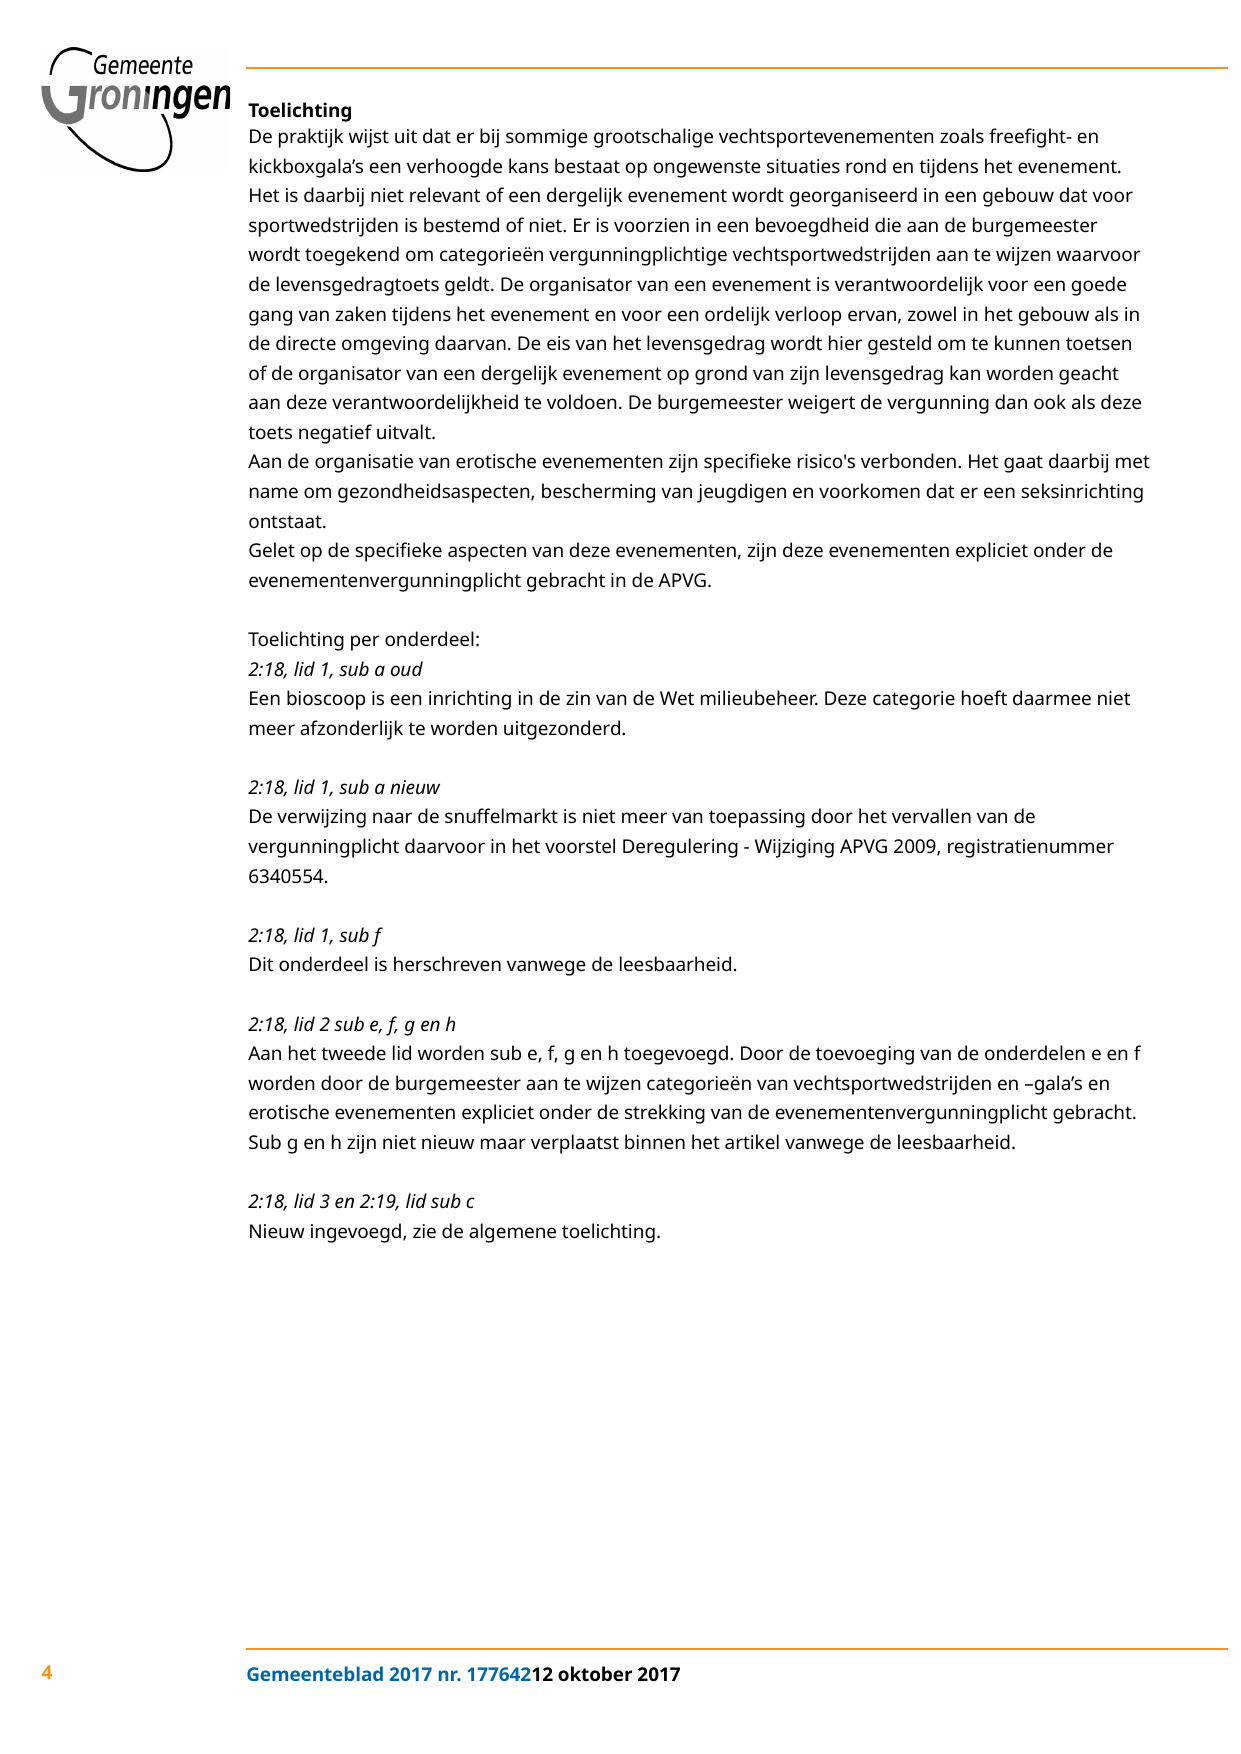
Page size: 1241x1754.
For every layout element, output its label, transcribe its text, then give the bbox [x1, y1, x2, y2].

text 2:18, lid 1, sub f [248, 922, 1152, 948]
text Gelet op de specifieke aspecten van deze evenementen, zijn deze evenementen expliciet onder de evenementenvergunningplicht gebracht in de APVG. [248, 537, 1152, 593]
text 2:18, lid 2 sub e, f, g en h [248, 1011, 1152, 1037]
picture [41, 47, 231, 172]
text 2:18, lid 1, sub a nieuw [248, 774, 1152, 800]
text Nieuw ingevoegd, zie de algemene toelichting. [248, 1218, 1152, 1244]
text Dit onderdeel is herschreven vanwege de leesbaarheid. [248, 952, 1152, 977]
text De praktijk wijst uit dat er bij sommige grootschalige vechtsportevenementen zoals freefight- en kickboxgala’s een verhoogde kans bestaat op ongewenste situaties rond en tijdens het evenement. Het is daarbij niet relevant of een dergelijk evenement wordt georganiseerd in een gebouw dat voor sportwedstrijden is bestemd of niet. Er is voorzien in een bevoegdheid die aan de burgemeester wordt toegekend om categorieën vergunningplichtige vechtsportwedstrijden aan te wijzen waarvoor de levensgedragtoets geldt. De organisator van een evenement is verantwoordelijk voor een goede gang van zaken tijdens het evenement en voor een ordelijk verloop ervan, zowel in het gebouw als in de directe omgeving daarvan. De eis van het levensgedrag wordt hier gesteld om te kunnen toetsen of de organisator van een dergelijk evenement op grond van zijn levensgedrag kan worden geacht aan deze verantwoordelijkheid te voldoen. De burgemeester weigert de vergunning dan ook als deze toets negatief uitvalt. [248, 123, 1152, 445]
text De verwijzing naar de snuffelmarkt is niet meer van toepassing door het vervallen van de vergunningplicht daarvoor in het voorstel Deregulering - Wijziging APVG 2009, registratienummer 6340554. [248, 804, 1152, 889]
text Aan het tweede lid worden sub e, f, g en h toegevoegd. Door de toevoeging van de onderdelen e en f worden door de burgemeester aan te wijzen categorieën van vechtsportwedstrijden en –gala’s en erotische evenementen expliciet onder de strekking van de evenementenvergunningplicht gebracht. Sub g en h zijn niet nieuw maar verplaatst binnen het artikel vanwege de leesbaarheid. [248, 1040, 1152, 1155]
text 2:18, lid 1, sub a oud [248, 656, 1152, 682]
text Aan de organisatie van erotische evenementen zijn specifieke risico's verbonden. Het gaat daarbij met name om gezondheidsaspecten, bescherming van jeugdigen en voorkomen dat er een seksinrichting ontstaat. [248, 449, 1152, 534]
text Toelichting per onderdeel: [248, 626, 1152, 652]
text Toelichting [248, 95, 1152, 123]
text Een bioscoop is een inrichting in de zin van de Wet milieubeheer. Deze categorie hoeft daarmee niet meer afzonderlijk te worden uitgezonderd. [248, 685, 1152, 741]
text 2:18, lid 3 en 2:19, lid sub c [248, 1188, 1152, 1214]
